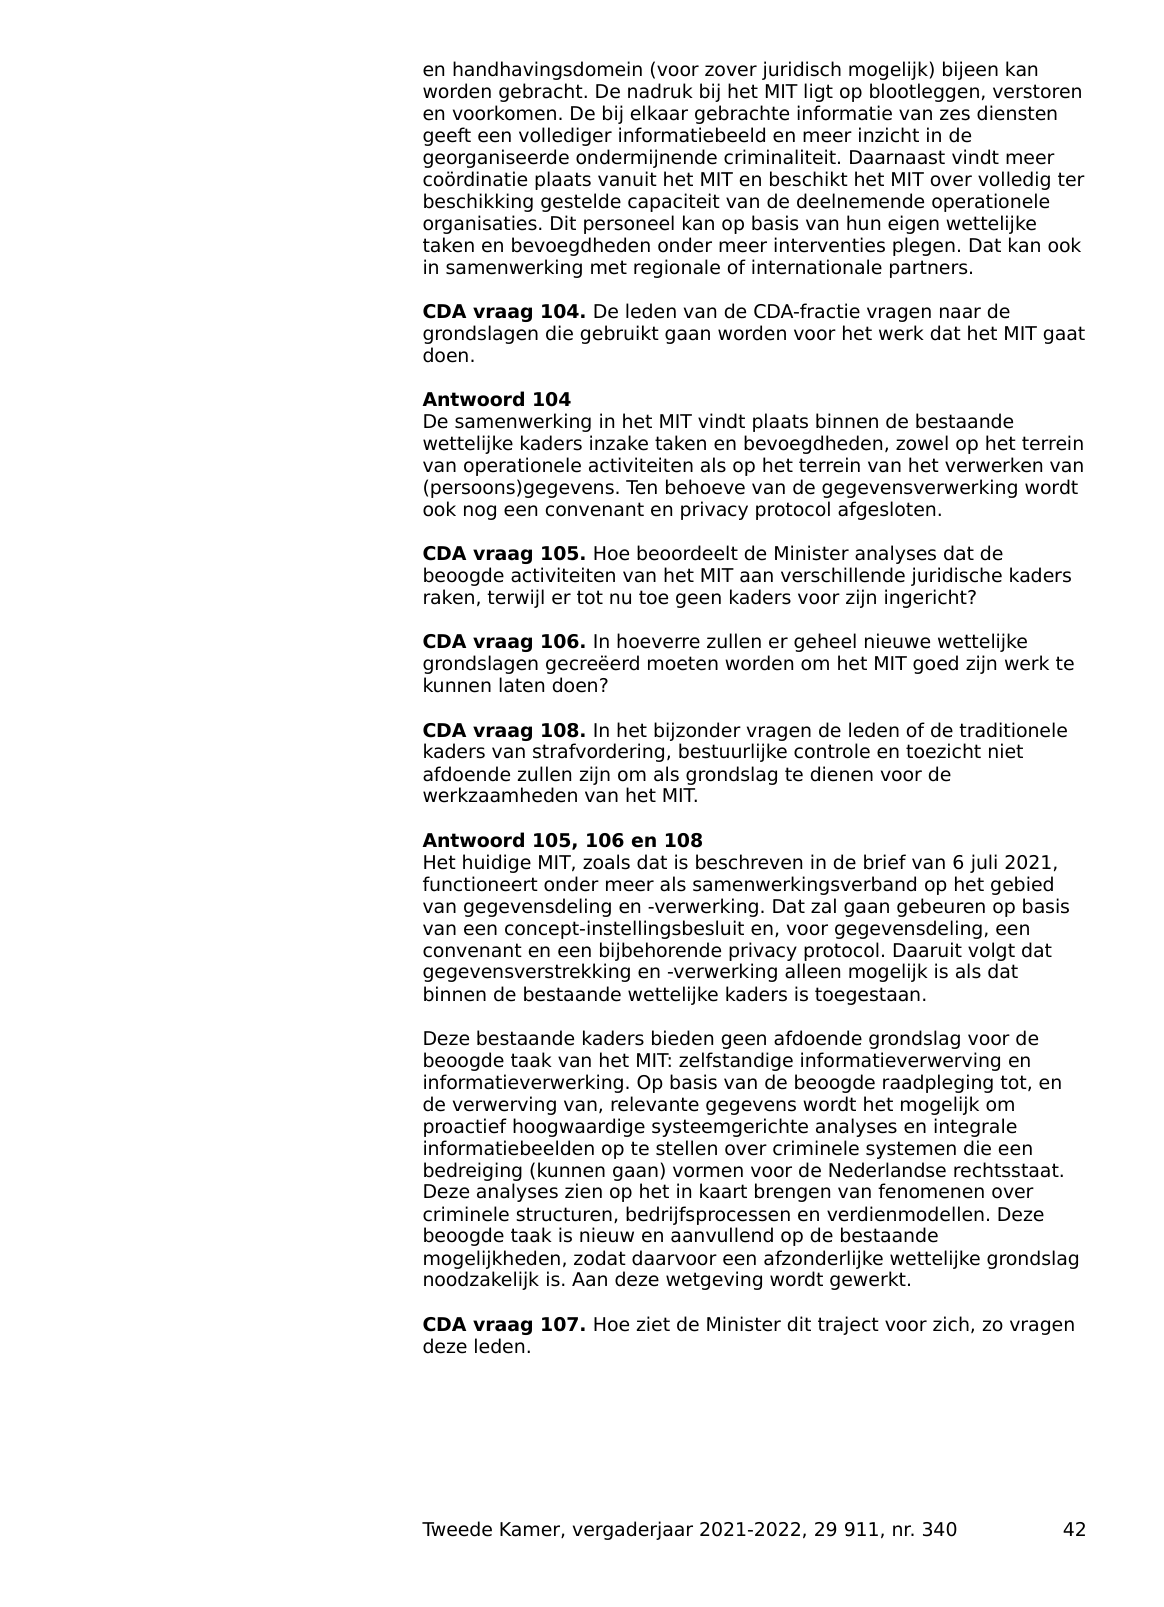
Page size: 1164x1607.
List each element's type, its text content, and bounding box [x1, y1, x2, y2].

text en handhavingsdomein (voor zover juridisch mogelijk) bijeen kan worden gebracht. De nadruk bij het MIT ligt op blootleggen, verstoren en voorkomen. De bij elkaar gebrachte informatie van zes diensten geeft een vollediger informatiebeeld en meer inzicht in de georganiseerde ondermijnende criminaliteit. Daarnaast vindt meer coördinatie plaats vanuit het MIT en beschikt het MIT over volledig ter beschikking gestelde capaciteit van de deelnemende operationele organisaties. Dit personeel kan op basis van hun eigen wettelijke taken en bevoegdheden onder meer interventies plegen. Dat kan ook in samenwerking met regionale of internationale partners. [422, 59, 1087, 279]
subtitle Antwoord 104 [422, 389, 1087, 411]
text De samenwerking in het MIT vindt plaats binnen de bestaande wettelijke kaders inzake taken en bevoegdheden, zowel op het terrein van operationele activiteiten als op het terrein van het verwerken van (persoons)gegevens. Ten behoeve van de gegevensverwerking wordt ook nog een convenant en privacy protocol afgesloten. [422, 411, 1087, 521]
text Deze bestaande kaders bieden geen afdoende grondslag voor de beoogde taak van het MIT: zelfstandige informatieverwerving en informatieverwerking. Op basis van de beoogde raadpleging tot, en de verwerving van, relevante gegevens wordt het mogelijk om proactief hoogwaardige systeemgerichte analyses en integrale informatiebeelden op te stellen over criminele systemen die een bedreiging (kunnen gaan) vormen voor de Nederlandse rechtsstaat. Deze analyses zien op het in kaart brengen van fenomenen over criminele structuren, bedrijfsprocessen en verdienmodellen. Deze beoogde taak is nieuw en aanvullend op de bestaande mogelijkheden, zodat daarvoor een afzonderlijke wettelijke grondslag noodzakelijk is. Aan deze wetgeving wordt gewerkt. [422, 1028, 1087, 1291]
text CDA vraag 108. In het bijzonder vragen de leden of de traditionele kaders van strafvordering, bestuurlijke controle en toezicht niet afdoende zullen zijn om als grondslag te dienen voor de werkzaamheden van het MIT. [422, 719, 1087, 807]
text Het huidige MIT, zoals dat is beschreven in de brief van 6 juli 2021, functioneert onder meer als samenwerkingsverband op het gebied van gegevensdeling en -verwerking. Dat zal gaan gebeuren op basis van een concept-instellingsbesluit en, voor gegevensdeling, een convenant en een bijbehorende privacy protocol. Daaruit volgt dat gegevensverstrekking en -verwerking alleen mogelijk is als dat binnen de bestaande wettelijke kaders is toegestaan. [422, 852, 1087, 1005]
text CDA vraag 107. Hoe ziet de Minister dit traject voor zich, zo vragen deze leden. [422, 1313, 1087, 1357]
subtitle Antwoord 105, 106 en 108 [422, 829, 1087, 852]
text CDA vraag 106. In hoeverre zullen er geheel nieuwe wettelijke grondslagen gecreëerd moeten worden om het MIT goed zijn werk te kunnen laten doen? [422, 631, 1087, 697]
text CDA vraag 105. Hoe beoordeelt de Minister analyses dat de beoogde activiteiten van het MIT aan verschillende juridische kaders raken, terwijl er tot nu toe geen kaders voor zijn ingericht? [422, 543, 1087, 609]
text CDA vraag 104. De leden van de CDA-fractie vragen naar de grondslagen die gebruikt gaan worden voor het werk dat het MIT gaat doen. [422, 301, 1087, 367]
